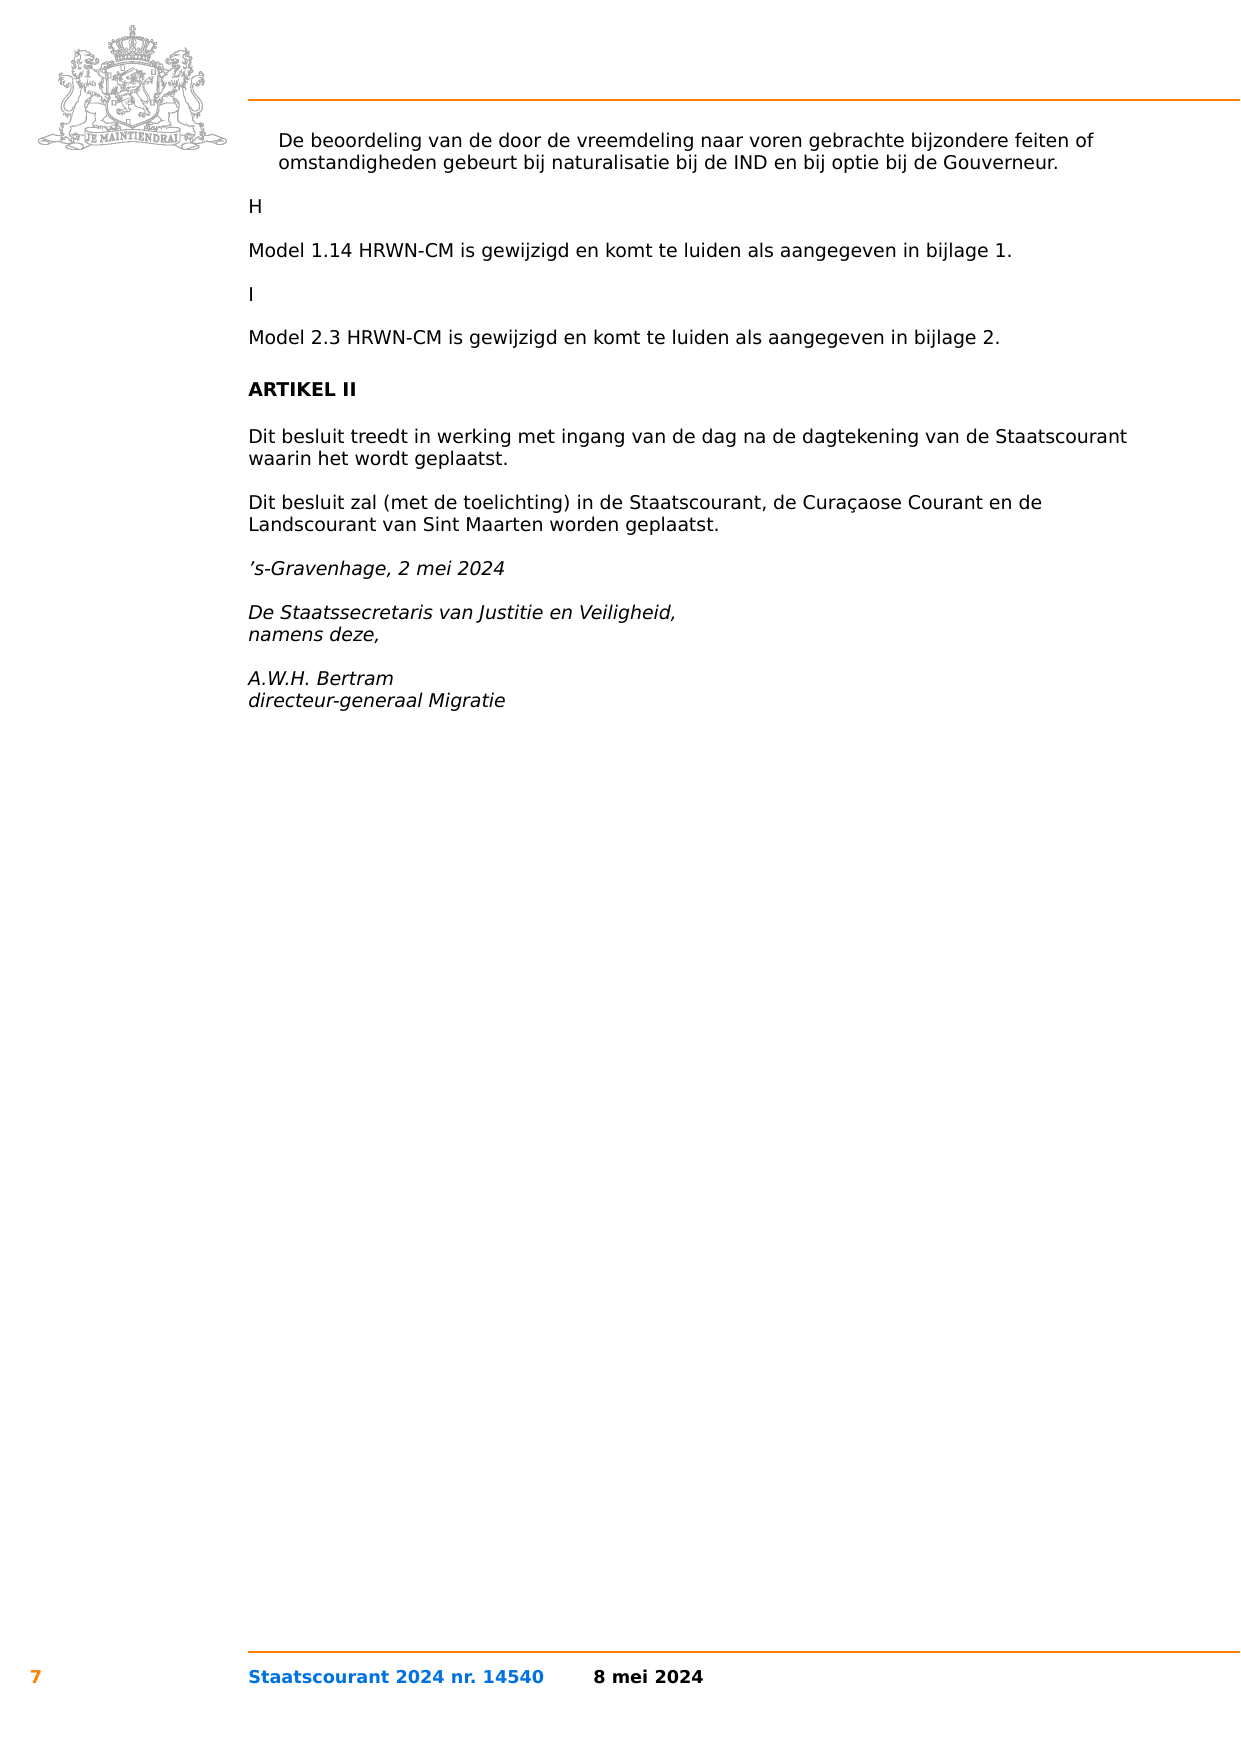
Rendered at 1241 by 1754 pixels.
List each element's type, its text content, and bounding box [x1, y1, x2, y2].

text Dit besluit treedt in werking met ingang van de dag na de dagtekening van de Staatscourant waarin het wordt geplaatst. [248, 426, 1163, 470]
text De Staatssecretaris van Justitie en Veiligheid, namens deze, A.W.H. Bertram directeur-generaal Migratie [248, 602, 1163, 712]
text Model 2.3 HRWN-CM is gewijzigd en komt te luiden als aangegeven in bijlage 2. [248, 327, 1163, 349]
subtitle ARTIKEL II [248, 379, 1163, 401]
text De beoordeling van de door de vreemdeling naar voren gebrachte bijzondere feiten of omstandigheden gebeurt bij naturalisatie bij de IND en bij optie bij de Gouverneur. [278, 130, 1163, 174]
text I [248, 283, 1163, 305]
picture [38, 25, 227, 150]
text ’s-Gravenhage, 2 mei 2024 [248, 558, 1163, 580]
text Model 1.14 HRWN-CM is gewijzigd en komt te luiden als aangegeven in bijlage 1. [248, 239, 1163, 262]
text H [248, 196, 1163, 218]
text Dit besluit zal (met de toelichting) in de Staatscourant, de Curaçaose Courant en de Landscourant van Sint Maarten worden geplaatst. [248, 492, 1163, 536]
